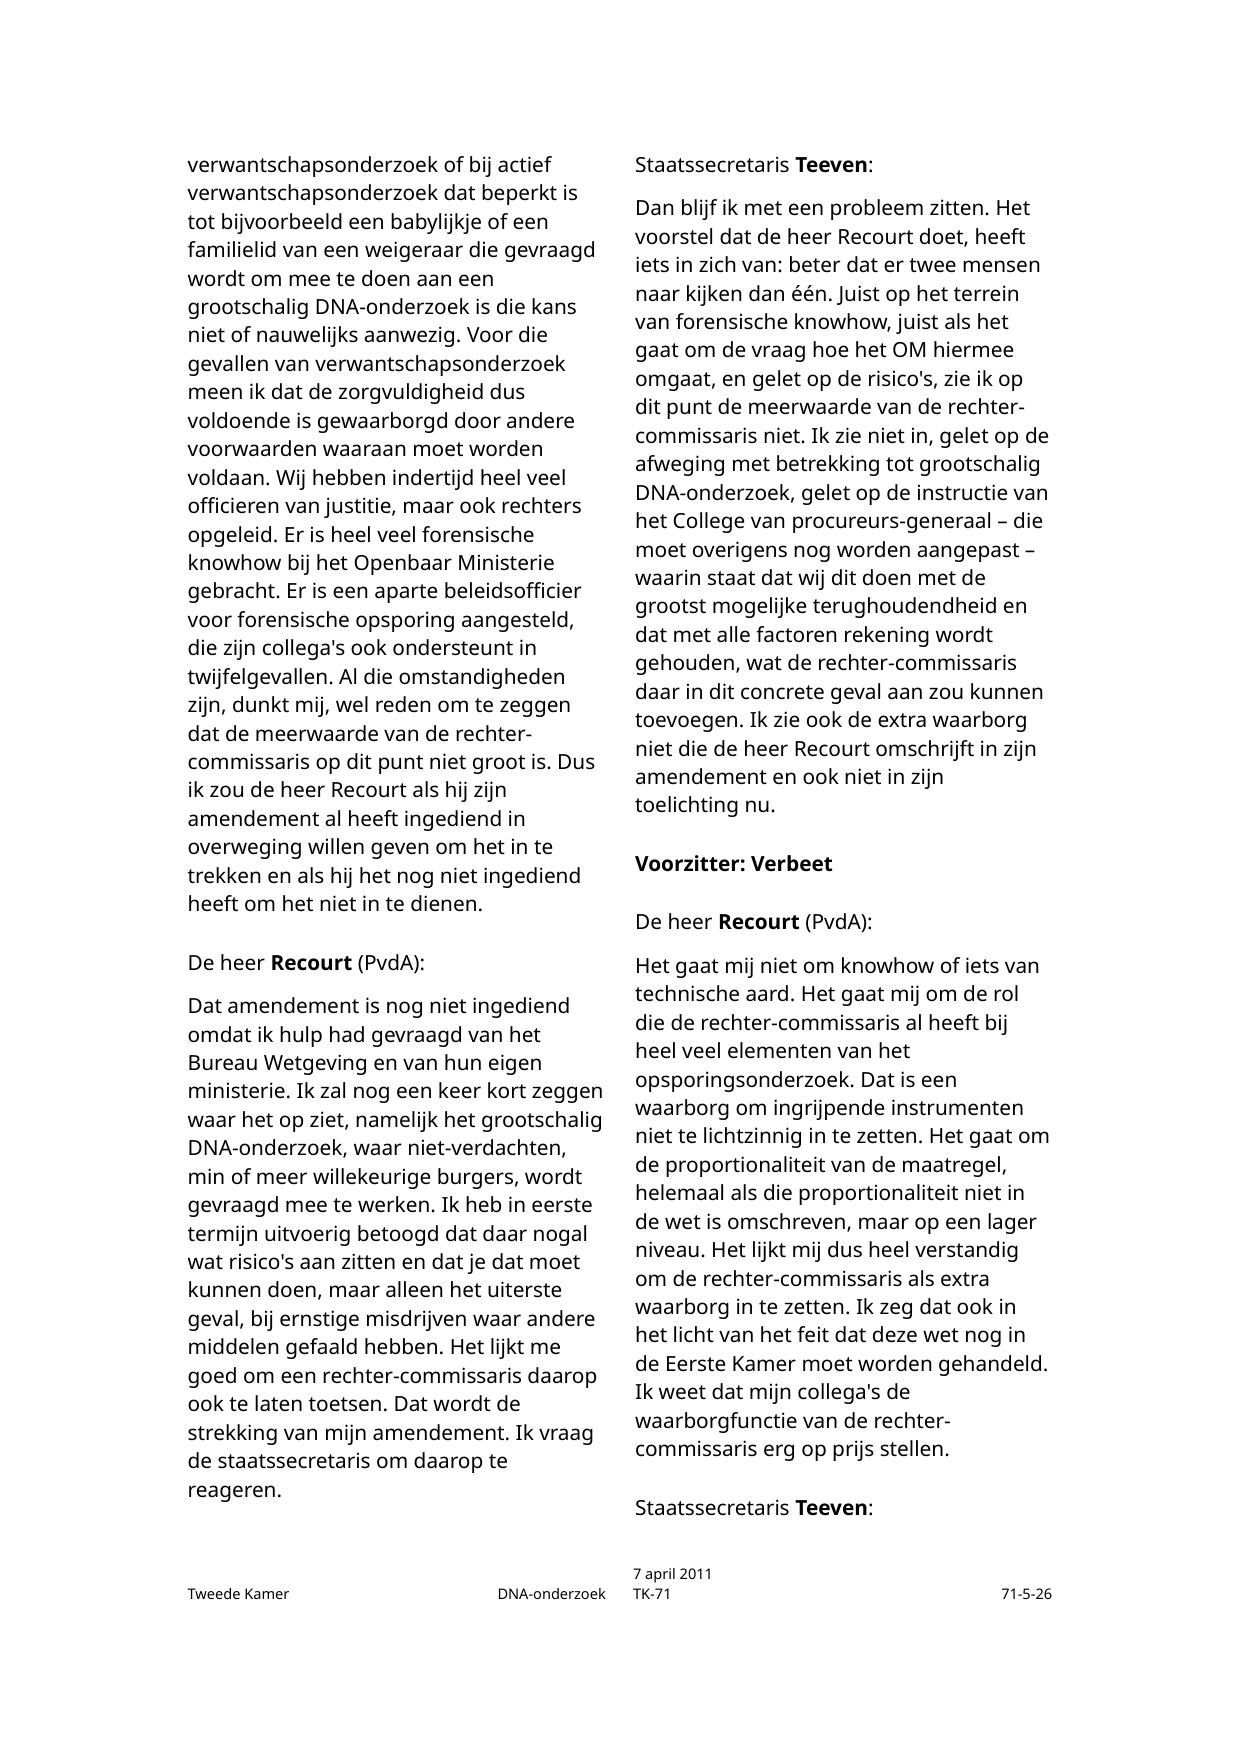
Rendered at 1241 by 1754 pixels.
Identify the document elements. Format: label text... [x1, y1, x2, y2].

text Dan blijf ik met een probleem zitten. Het voorstel dat de heer Recourt doet, heeft iets in zich van: beter dat er twee mensen naar kijken dan één. Juist op het terrein van forensische knowhow, juist als het gaat om de vraag hoe het OM hiermee omgaat, en gelet op de risico's, zie ik op dit punt de meerwaarde van de rechter-commissaris niet. Ik zie niet in, gelet op de afweging met betrekking tot grootschalig DNA-onderzoek, gelet op de instructie van het College van procureurs-generaal – die moet overigens nog worden aangepast – waarin staat dat wij dit doen met de grootst mogelijke terughoudendheid en dat met alle factoren rekening wordt gehouden, wat de rechter-commissaris daar in dit concrete geval aan zou kunnen toevoegen. Ik zie ook de extra waarborg niet die de heer Recourt omschrijft in zijn amendement en ook niet in zijn toelichting nu. [635, 193, 1053, 819]
text Voorzitter: Verbeet [635, 849, 1053, 877]
text Dat amendement is nog niet ingediend omdat ik hulp had gevraagd van het Bureau Wetgeving en van hun eigen ministerie. Ik zal nog een keer kort zeggen waar het op ziet, namelijk het grootschalig DNA-onderzoek, waar niet-verdachten, min of meer willekeurige burgers, wordt gevraagd mee te werken. Ik heb in eerste termijn uitvoerig betoogd dat daar nogal wat risico's aan zitten en dat je dat moet kunnen doen, maar alleen het uiterste geval, bij ernstige misdrijven waar andere middelen gefaald hebben. Het lijkt me goed om een rechter-commissaris daarop ook te laten toetsen. Dat wordt de strekking van mijn amendement. Ik vraag de staatssecretaris om daarop te reageren. [187, 991, 605, 1503]
text verwantschapsonderzoek of bij actief verwantschapsonderzoek dat beperkt is tot bijvoorbeeld een babylijkje of een familielid van een weigeraar die gevraagd wordt om mee te doen aan een grootschalig DNA-onderzoek is die kans niet of nauwelijks aanwezig. Voor die gevallen van verwantschapsonderzoek meen ik dat de zorgvuldigheid dus voldoende is gewaarborgd door andere voorwaarden waaraan moet worden voldaan. Wij hebben indertijd heel veel officieren van justitie, maar ook rechters opgeleid. Er is heel veel forensische knowhow bij het Openbaar Ministerie gebracht. Er is een aparte beleidsofficier voor forensische opsporing aangesteld, die zijn collega's ook ondersteunt in twijfelgevallen. Al die omstandigheden zijn, dunkt mij, wel reden om te zeggen dat de meerwaarde van de rechter-commissaris op dit punt niet groot is. Dus ik zou de heer Recourt als hij zijn amendement al heeft ingediend in overweging willen geven om het in te trekken en als hij het nog niet ingediend heeft om het niet in te dienen. [187, 150, 605, 918]
text De heer Recourt (PvdA): [635, 907, 1053, 936]
text Het gaat mij niet om knowhow of iets van technische aard. Het gaat mij om de rol die de rechter-commissaris al heeft bij heel veel elementen van het opsporingsonderzoek. Dat is een waarborg om ingrijpende instrumenten niet te lichtzinnig in te zetten. Het gaat om de proportionaliteit van de maatregel, helemaal als die proportionaliteit niet in de wet is omschreven, maar op een lager niveau. Het lijkt mij dus heel verstandig om de rechter-commissaris als extra waarborg in te zetten. Ik zeg dat ook in het licht van het feit dat deze wet nog in de Eerste Kamer moet worden gehandeld. Ik weet dat mijn collega's de waarborgfunctie van de rechter-commissaris erg op prijs stellen. [635, 951, 1053, 1463]
text Staatssecretaris Teeven: [635, 150, 1053, 178]
text Staatssecretaris Teeven: [635, 1493, 1053, 1521]
text De heer Recourt (PvdA): [187, 948, 605, 976]
